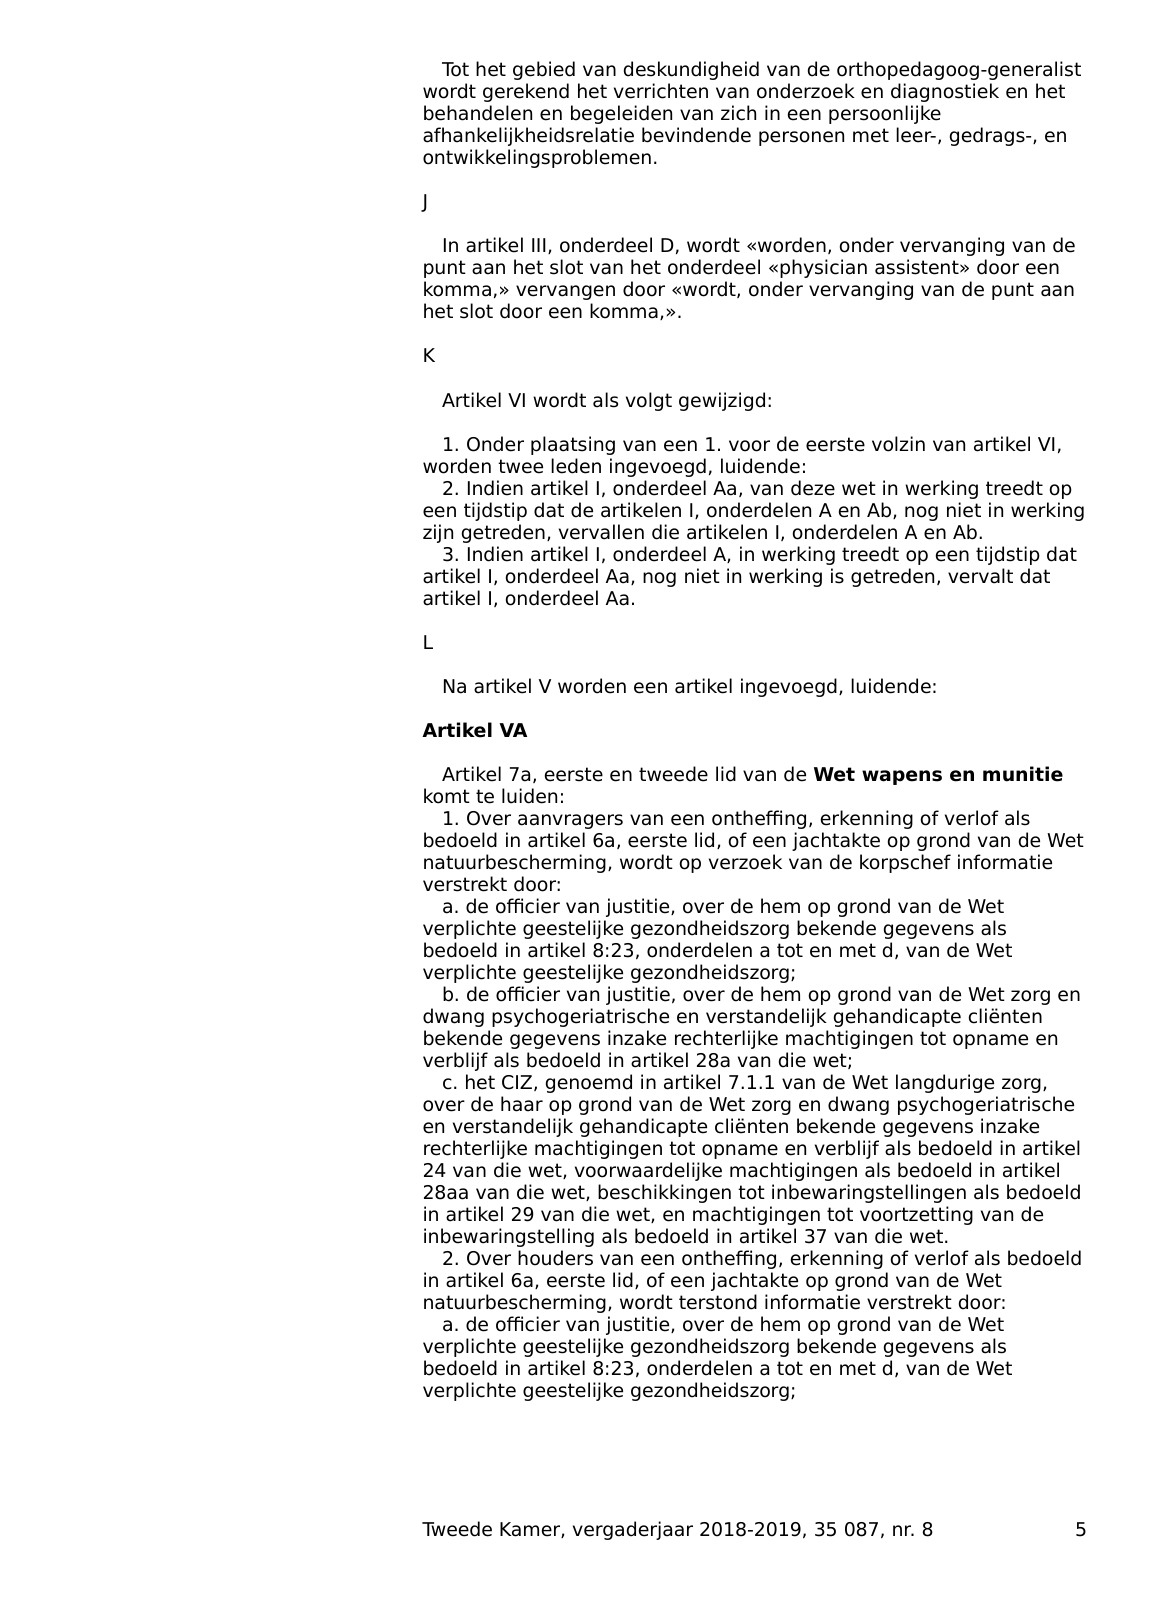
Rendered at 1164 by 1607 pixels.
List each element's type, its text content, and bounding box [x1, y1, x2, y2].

text c. het CIZ, genoemd in artikel 7.1.1 van de Wet langdurige zorg, over de haar op grond van de Wet zorg en dwang psychogeriatrische en verstandelijk gehandicapte cliënten bekende gegevens inzake rechterlijke machtigingen tot opname en verblijf als bedoeld in artikel 24 van die wet, voorwaardelijke machtigingen als bedoeld in artikel 28aa van die wet, beschikkingen tot inbewaringstellingen als bedoeld in artikel 29 van die wet, en machtigingen tot voortzetting van de inbewaringstelling als bedoeld in artikel 37 van die wet. [422, 1072, 1087, 1248]
text 1. Onder plaatsing van een 1. voor de eerste volzin van artikel VI, worden twee leden ingevoegd, luidende: [422, 434, 1087, 478]
subtitle Artikel VA [422, 720, 1087, 742]
text a. de officier van justitie, over de hem op grond van de Wet verplichte geestelijke gezondheidszorg bekende gegevens als bedoeld in artikel 8:23, onderdelen a tot en met d, van de Wet verplichte geestelijke gezondheidszorg; [422, 1314, 1087, 1402]
text a. de officier van justitie, over de hem op grond van de Wet verplichte geestelijke gezondheidszorg bekende gegevens als bedoeld in artikel 8:23, onderdelen a tot en met d, van de Wet verplichte geestelijke gezondheidszorg; [422, 896, 1087, 984]
text Artikel VI wordt als volgt gewijzigd: [422, 389, 1087, 412]
text b. de officier van justitie, over de hem op grond van de Wet zorg en dwang psychogeriatrische en verstandelijk gehandicapte cliënten bekende gegevens inzake rechterlijke machtigingen tot opname en verblijf als bedoeld in artikel 28a van die wet; [422, 984, 1087, 1072]
text 2. Indien artikel I, onderdeel Aa, van deze wet in werking treedt op een tijdstip dat de artikelen I, onderdelen A en Ab, nog niet in werking zijn getreden, vervallen die artikelen I, onderdelen A en Ab. [422, 478, 1087, 544]
text Artikel 7a, eerste en tweede lid van de Wet wapens en munitie komt te luiden: [422, 764, 1087, 808]
text 1. Over aanvragers van een ontheffing, erkenning of verlof als bedoeld in artikel 6a, eerste lid, of een jachtakte op grond van de Wet natuurbescherming, wordt op verzoek van de korpschef informatie verstrekt door: [422, 808, 1087, 896]
subtitle L [422, 632, 1087, 654]
text Tot het gebied van deskundigheid van de orthopedagoog-generalist wordt gerekend het verrichten van onderzoek en diagnostiek en het behandelen en begeleiden van zich in een persoonlijke afhankelijkheidsrelatie bevindende personen met leer-, gedrags-, en ontwikkelingsproblemen. [422, 59, 1087, 169]
text In artikel III, onderdeel D, wordt «worden, onder vervanging van de punt aan het slot van het onderdeel «physician assistent» door een komma,» vervangen door «wordt, onder vervanging van de punt aan het slot door een komma,». [422, 235, 1087, 323]
text Na artikel V worden een artikel ingevoegd, luidende: [422, 676, 1087, 698]
text 2. Over houders van een ontheffing, erkenning of verlof als bedoeld in artikel 6a, eerste lid, of een jachtakte op grond van de Wet natuurbescherming, wordt terstond informatie verstrekt door: [422, 1248, 1087, 1314]
text 3. Indien artikel I, onderdeel A, in werking treedt op een tijdstip dat artikel I, onderdeel Aa, nog niet in werking is getreden, vervalt dat artikel I, onderdeel Aa. [422, 544, 1087, 609]
subtitle K [422, 345, 1087, 367]
subtitle J [422, 191, 1087, 213]
